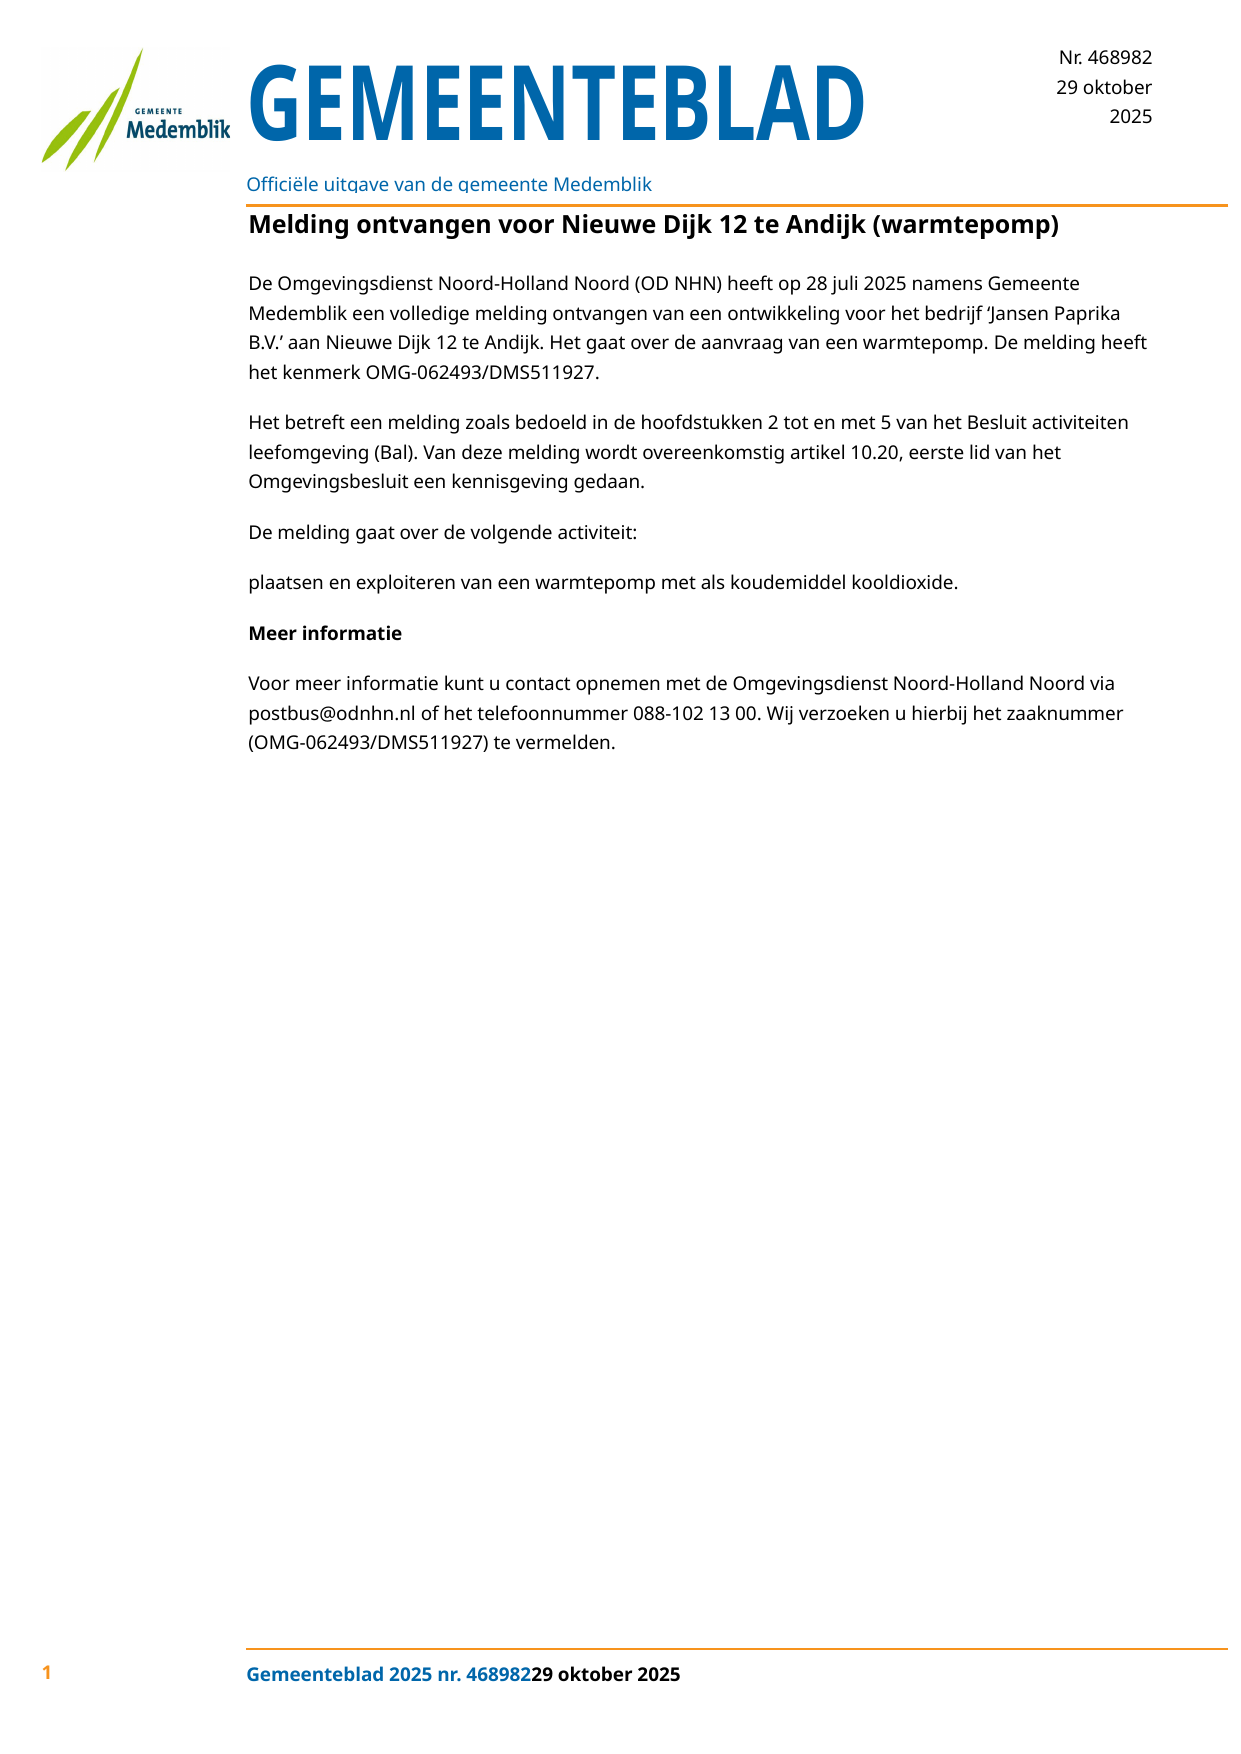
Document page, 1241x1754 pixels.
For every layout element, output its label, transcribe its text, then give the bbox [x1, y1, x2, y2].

text Voor meer informatie kunt u contact opnemen met de Omgevingsdienst Noord-Holland Noord via postbus@odnhn.nl of het telefoonnummer 088-102 13 00. Wij verzoeken u hierbij het zaaknummer (OMG-062493/DMS511927) te vermelden. [248, 670, 1152, 755]
text plaatsen en exploiteren van een warmtepomp met als koudemiddel kooldioxide. [248, 569, 1152, 595]
text Melding ontvangen voor Nieuwe Dijk 12 te Andijk (warmtepomp) [248, 207, 1152, 241]
text De Omgevingsdienst Noord-Holland Noord (OD NHN) heeft op 28 juli 2025 namens Gemeente Medemblik een volledige melding ontvangen van een ontwikkeling voor het bedrijf ‘Jansen Paprika B.V.’ aan Nieuwe Dijk 12 te Andijk. Het gaat over de aanvraag van een warmtepomp. De melding heeft het kenmerk OMG-062493/DMS511927. [248, 270, 1152, 385]
text De melding gaat over de volgende activiteit: [248, 519, 1152, 545]
text Het betreft een melding zoals bedoeld in de hoofdstukken 2 tot en met 5 van het Besluit activiteiten leefomgeving (Bal). Van deze melding wordt overeenkomstig artikel 10.20, eerste lid van het Omgevingsbesluit een kennisgeving gedaan. [248, 409, 1152, 494]
text Meer informatie [248, 620, 1152, 646]
picture [41, 47, 231, 172]
